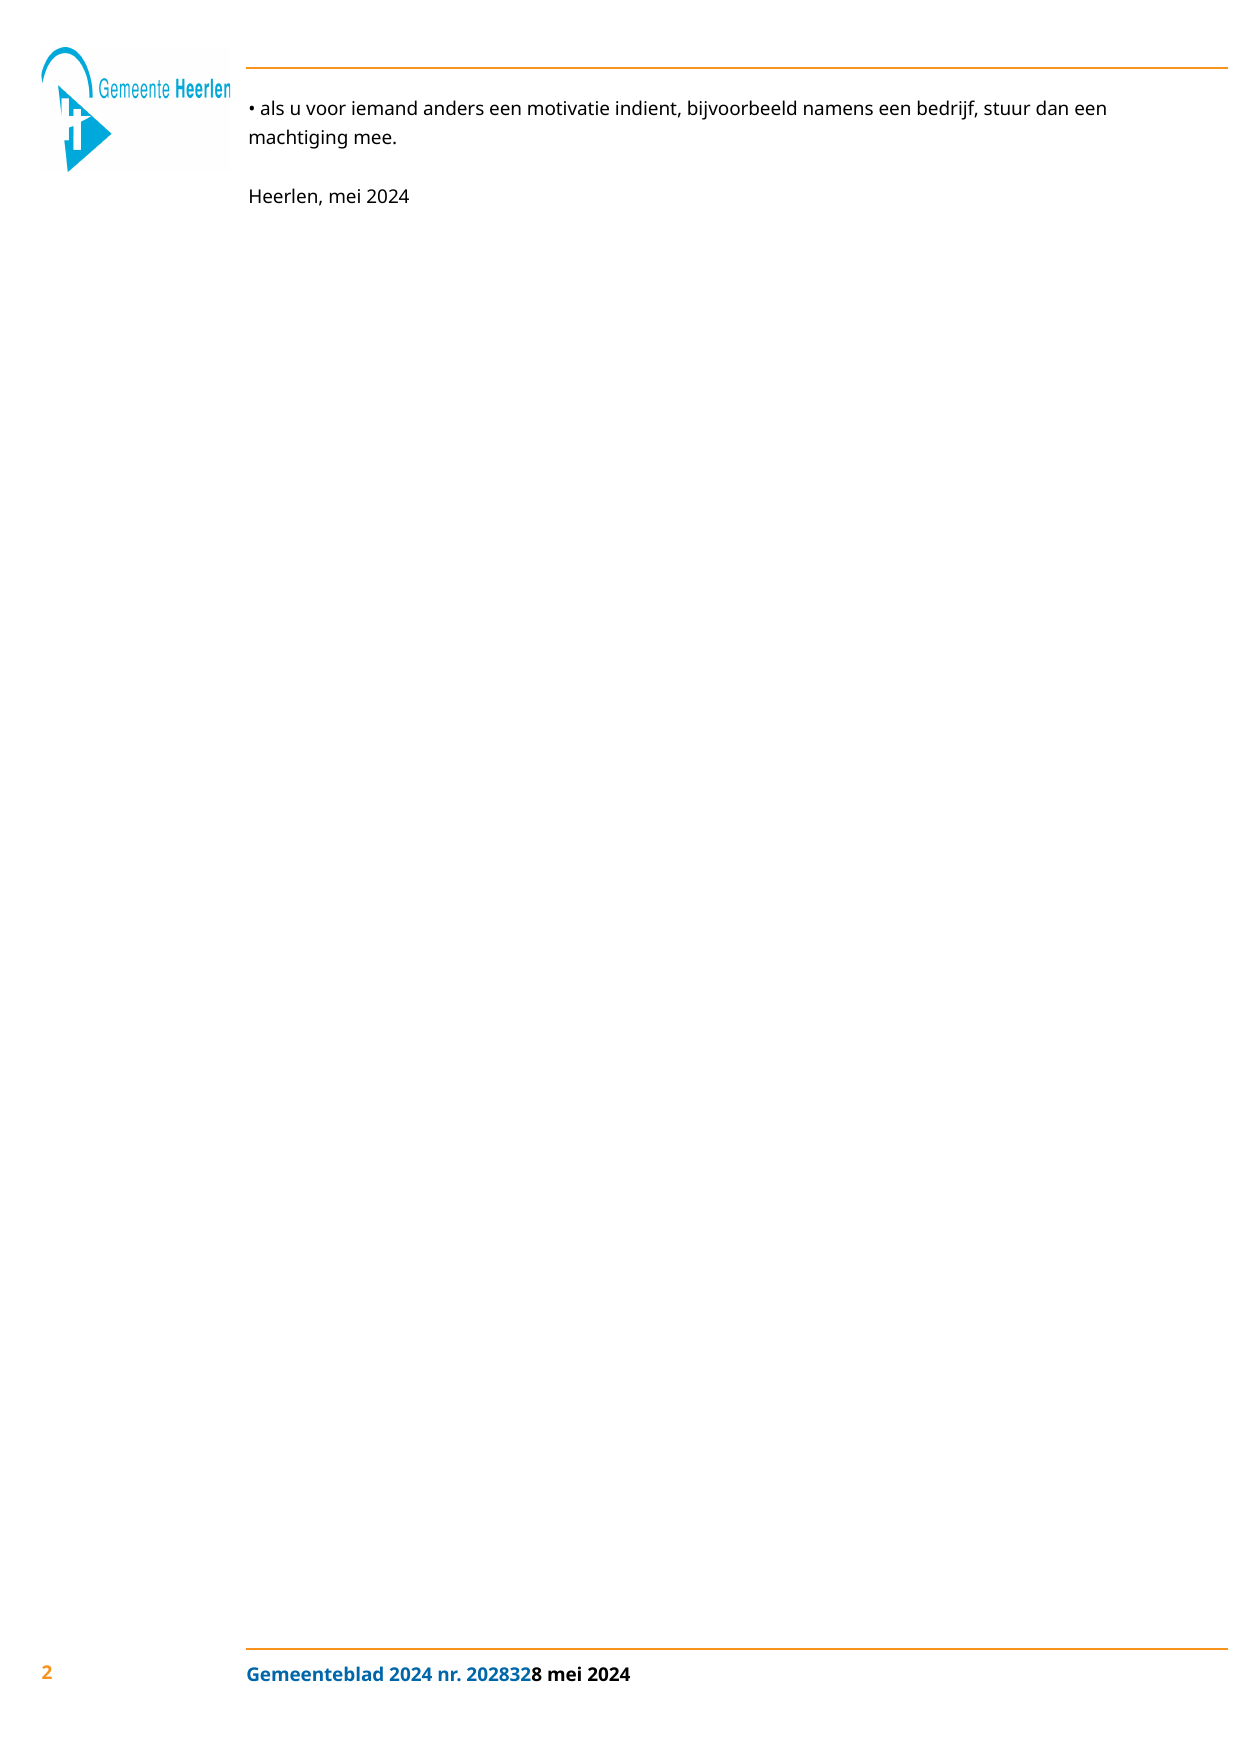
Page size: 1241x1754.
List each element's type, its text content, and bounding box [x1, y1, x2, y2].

picture [41, 47, 231, 172]
text Heerlen, mei 2024 [248, 183, 1152, 209]
text • als u voor iemand anders een motivatie indient, bijvoorbeeld namens een bedrijf, stuur dan een machtiging mee. [248, 95, 1152, 150]
picture [41, 47, 59, 70]
